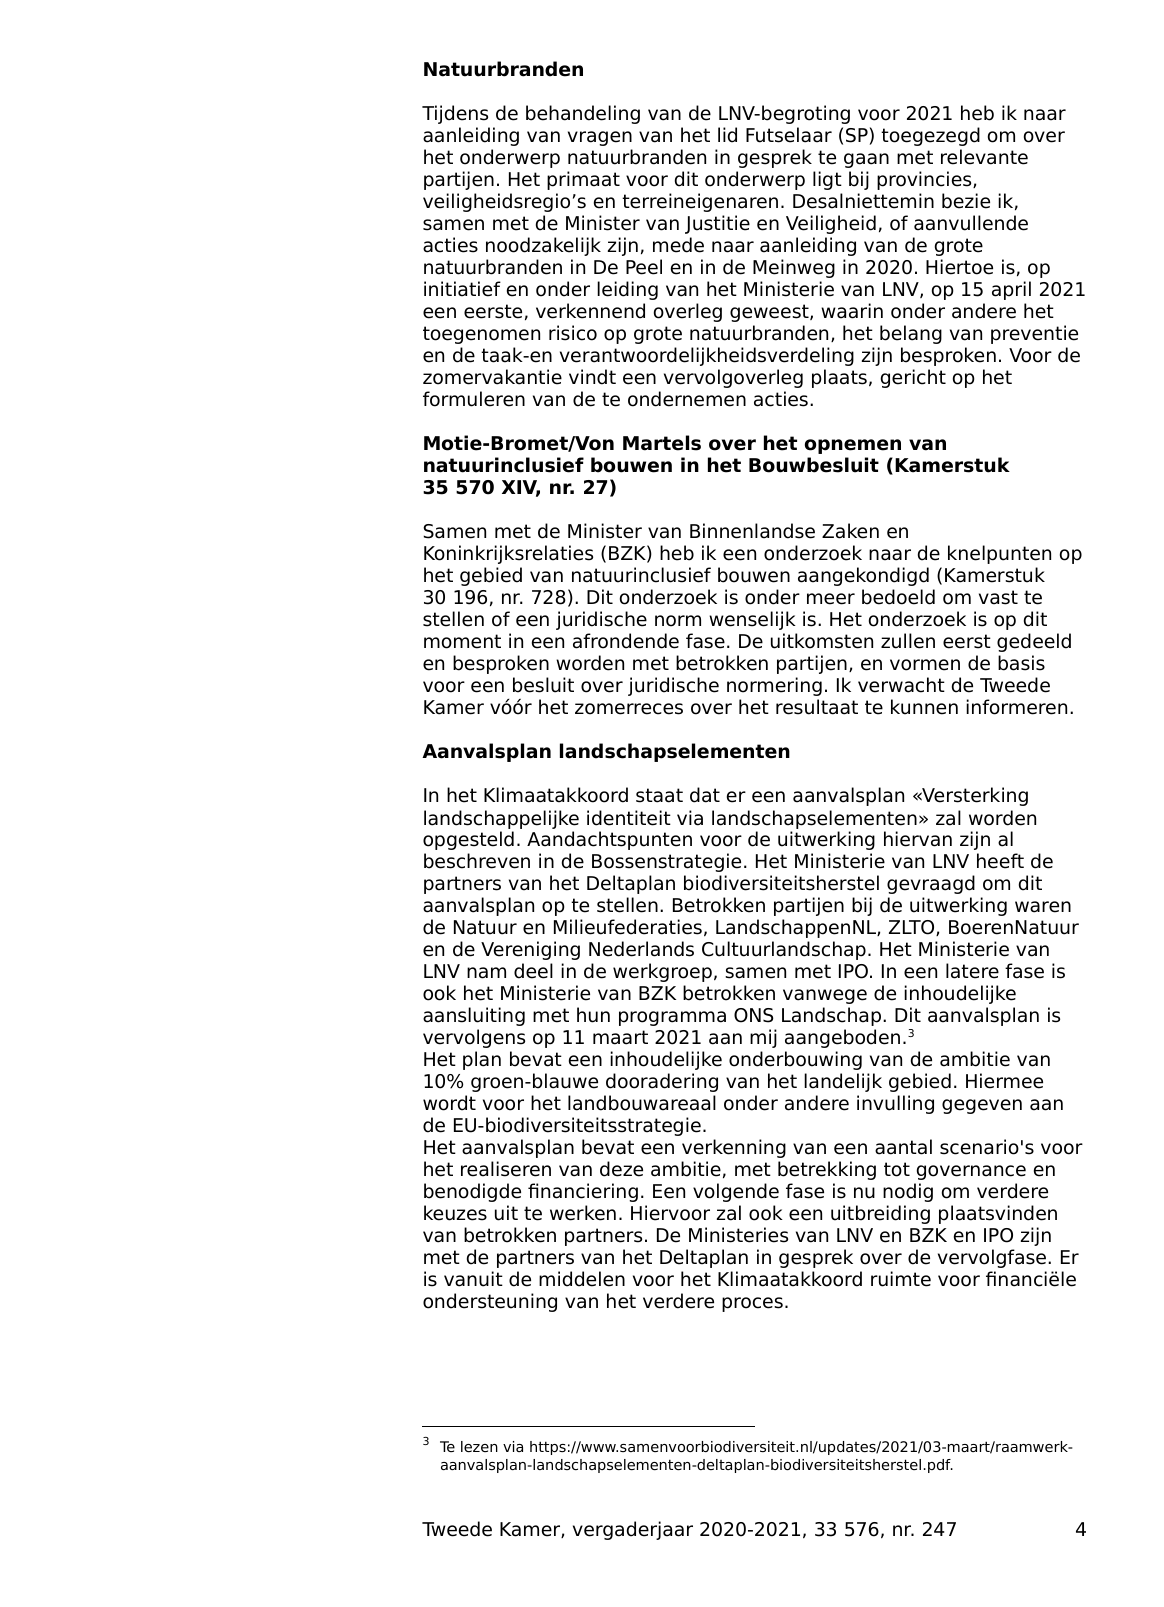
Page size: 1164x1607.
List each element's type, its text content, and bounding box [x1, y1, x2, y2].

subtitle Motie-Bromet/Von Martels over het opnemen van natuurinclusief bouwen in het Bouwbesluit (Kamerstuk 35 570 XIV, nr. 27) [422, 433, 1087, 499]
text Het aanvalsplan bevat een verkenning van een aantal scenario's voor het realiseren van deze ambitie, met betrekking tot governance en benodigde financiering. Een volgende fase is nu nodig om verdere keuzes uit te werken. Hiervoor zal ook een uitbreiding plaatsvinden van betrokken partners. De Ministeries van LNV en BZK en IPO zijn met de partners van het Deltaplan in gesprek over de vervolgfase. Er is vanuit de middelen voor het Klimaatakkoord ruimte voor financiële ondersteuning van het verdere proces. [422, 1137, 1087, 1313]
text Tijdens de behandeling van de LNV-begroting voor 2021 heb ik naar aanleiding van vragen van het lid Futselaar (SP) toegezegd om over het onderwerp natuurbranden in gesprek te gaan met relevante partijen. Het primaat voor dit onderwerp ligt bij provincies, veiligheidsregio’s en terreineigenaren. Desalniettemin bezie ik, samen met de Minister van Justitie en Veiligheid, of aanvullende acties noodzakelijk zijn, mede naar aanleiding van de grote natuurbranden in De Peel en in de Meinweg in 2020. Hiertoe is, op initiatief en onder leiding van het Ministerie van LNV, op 15 april 2021 een eerste, verkennend overleg geweest, waarin onder andere het toegenomen risico op grote natuurbranden, het belang van preventie en de taak-en verantwoordelijkheidsverdeling zijn besproken. Voor de zomervakantie vindt een vervolgoverleg plaats, gericht op het formuleren van de te ondernemen acties. [422, 103, 1087, 411]
subtitle Aanvalsplan landschapselementen [422, 741, 1087, 763]
text Het plan bevat een inhoudelijke onderbouwing van de ambitie van 10% groen-blauwe dooradering van het landelijk gebied. Hiermee wordt voor het landbouwareaal onder andere invulling gegeven aan de EU-biodiversiteitsstrategie. [422, 1049, 1087, 1137]
subtitle Natuurbranden [422, 59, 1087, 81]
text In het Klimaatakkoord staat dat er een aanvalsplan «Versterking landschappelijke identiteit via landschapselementen» zal worden opgesteld. Aandachtspunten voor de uitwerking hiervan zijn al beschreven in de Bossenstrategie. Het Ministerie van LNV heeft de partners van het Deltaplan biodiversiteitsherstel gevraagd om dit aanvalsplan op te stellen. Betrokken partijen bij de uitwerking waren de Natuur en Milieufederaties, LandschappenNL, ZLTO, BoerenNatuur en de Vereniging Nederlands Cultuurlandschap. Het Ministerie van LNV nam deel in de werkgroep, samen met IPO. In een latere fase is ook het Ministerie van BZK betrokken vanwege de inhoudelijke aansluiting met hun programma ONS Landschap. Dit aanvalsplan is vervolgens op 11 maart 2021 aan mij aangeboden. [422, 785, 1087, 1049]
text Samen met de Minister van Binnenlandse Zaken en Koninkrijksrelaties (BZK) heb ik een onderzoek naar de knelpunten op het gebied van natuurinclusief bouwen aangekondigd (Kamerstuk 30 196, nr. 728). Dit onderzoek is onder meer bedoeld om vast te stellen of een juridische norm wenselijk is. Het onderzoek is op dit moment in een afrondende fase. De uitkomsten zullen eerst gedeeld en besproken worden met betrokken partijen, en vormen de basis voor een besluit over juridische normering. Ik verwacht de Tweede Kamer vóór het zomerreces over het resultaat te kunnen informeren. [422, 521, 1087, 719]
text Te lezen via https://www.samenvoorbiodiversiteit.nl/updates/2021/03-maart/raamwerk-aanvalsplan-landschapselementen-deltaplan-biodiversiteitsherstel.pdf. [422, 1435, 1087, 1474]
